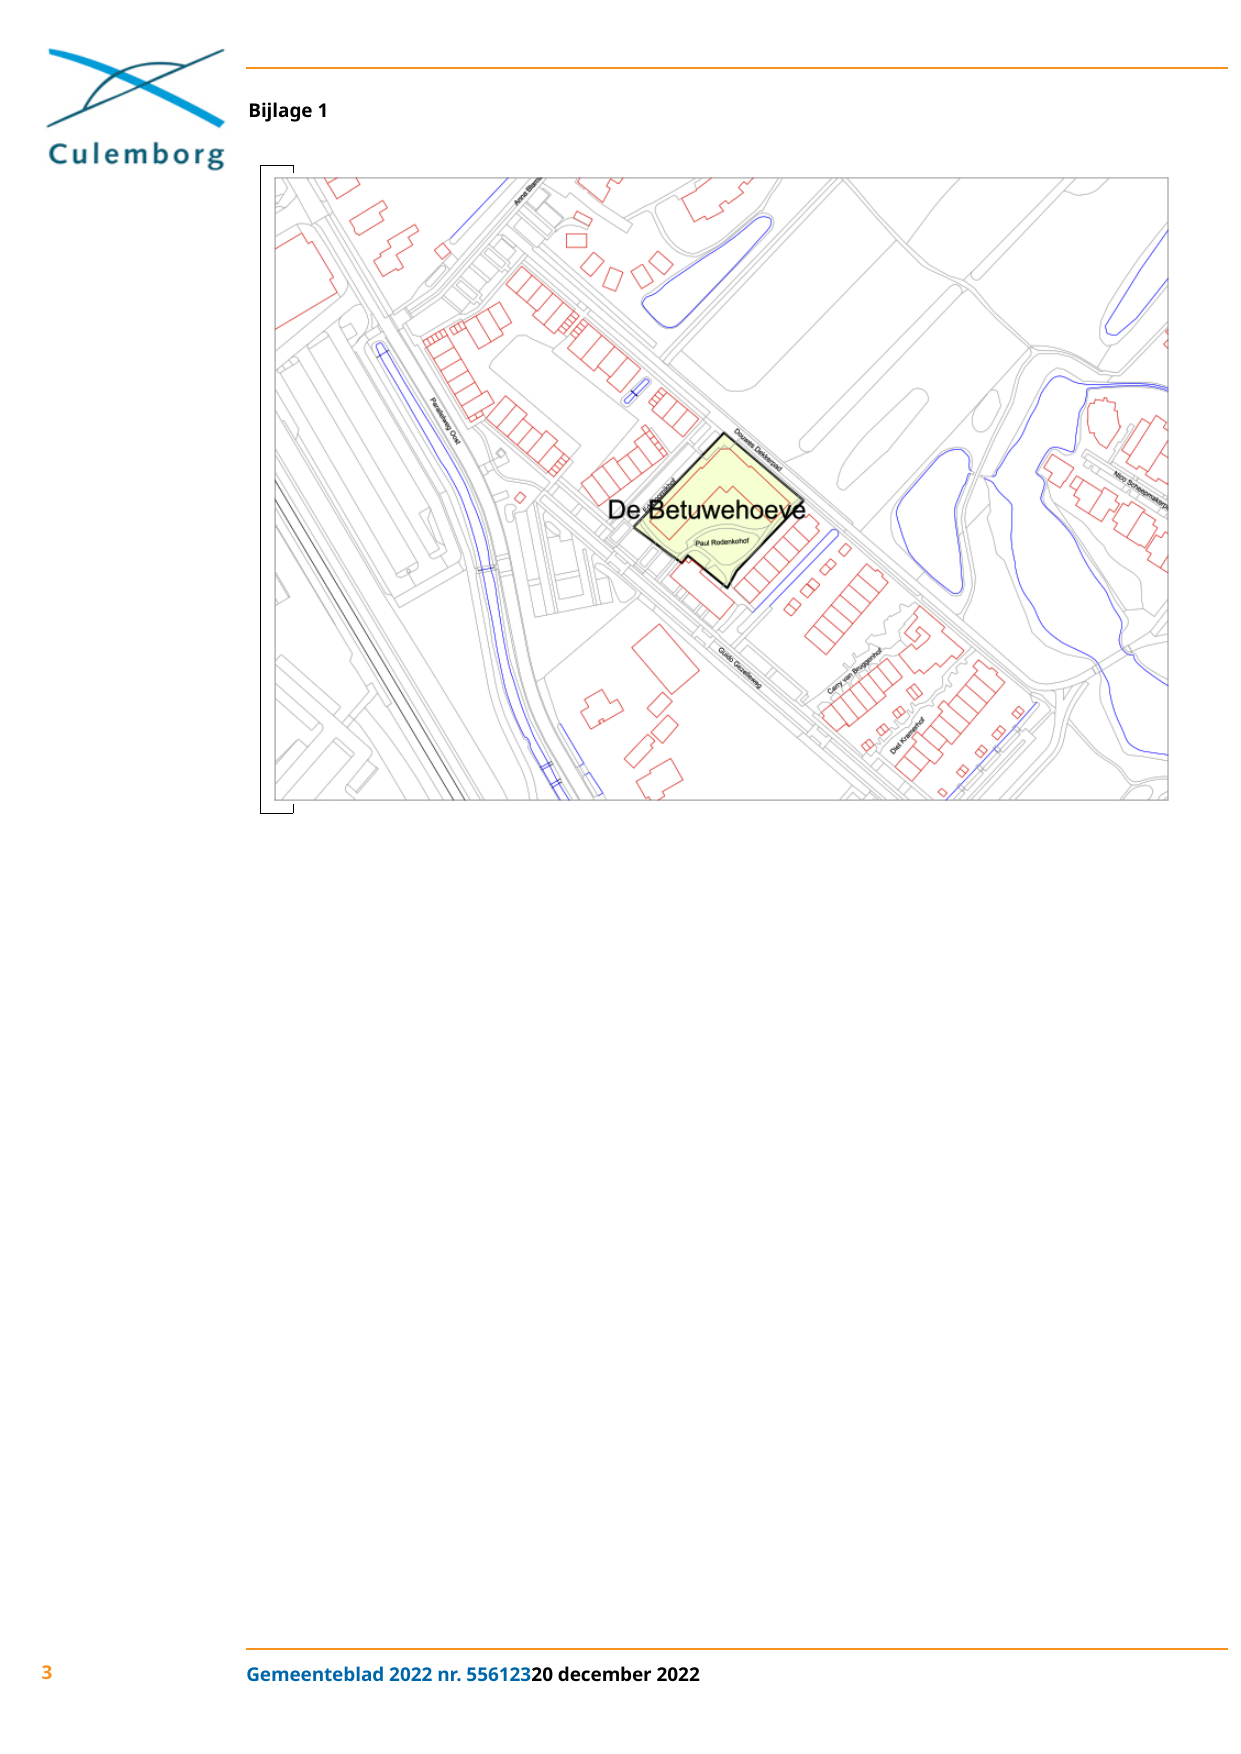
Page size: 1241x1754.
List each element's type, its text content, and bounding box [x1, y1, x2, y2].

text Bijlage 1 [248, 95, 1152, 123]
picture [41, 47, 231, 172]
picture [268, 173, 1173, 804]
